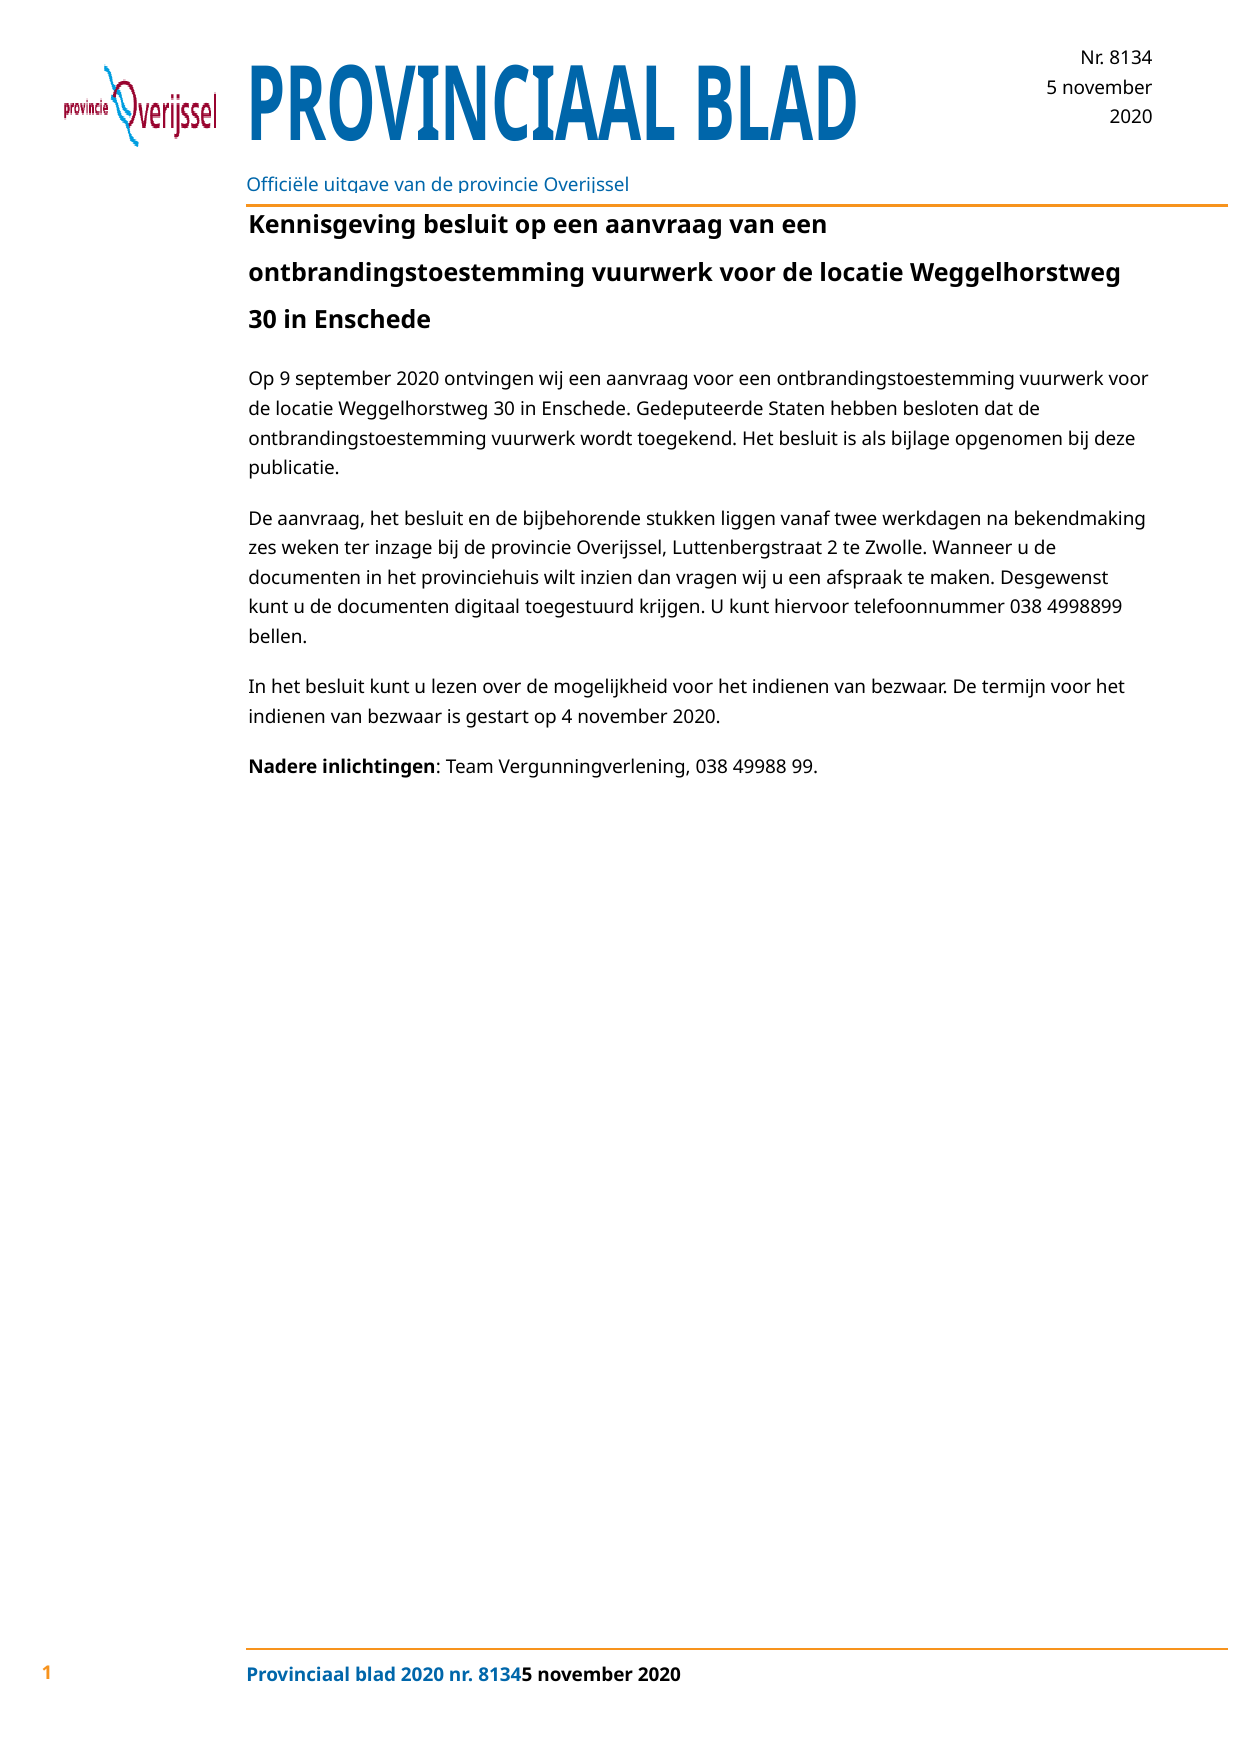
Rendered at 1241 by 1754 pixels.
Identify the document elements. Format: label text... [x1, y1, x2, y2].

text Nadere inlichtingen: Team Vergunningverlening, 038 49988 99. [248, 753, 1152, 779]
text Kennisgeving besluit op een aanvraag van een ontbrandingstoestemming vuurwerk voor de locatie Weggelhorstweg 30 in Enschede [248, 207, 1152, 336]
text In het besluit kunt u lezen over de mogelijkheid voor het indienen van bezwaar. De termijn voor het indienen van bezwaar is gestart op 4 november 2020. [248, 673, 1152, 729]
text De aanvraag, het besluit en de bijbehorende stukken liggen vanaf twee werkdagen na bekendmaking zes weken ter inzage bij de provincie Overijssel, Luttenbergstraat 2 te Zwolle. Wanneer u de documenten in het provinciehuis wilt inzien dan vragen wij u een afspraak te maken. Desgewenst kunt u de documenten digitaal toegestuurd krijgen. U kunt hiervoor telefoonnummer 038 4998899 bellen. [248, 505, 1152, 649]
picture [41, 47, 231, 172]
text Op 9 september 2020 ontvingen wij een aanvraag voor een ontbrandingstoestemming vuurwerk voor de locatie Weggelhorstweg 30 in Enschede. Gedeputeerde Staten hebben besloten dat de ontbrandingstoestemming vuurwerk wordt toegekend. Het besluit is als bijlage opgenomen bij deze publicatie. [248, 366, 1152, 480]
